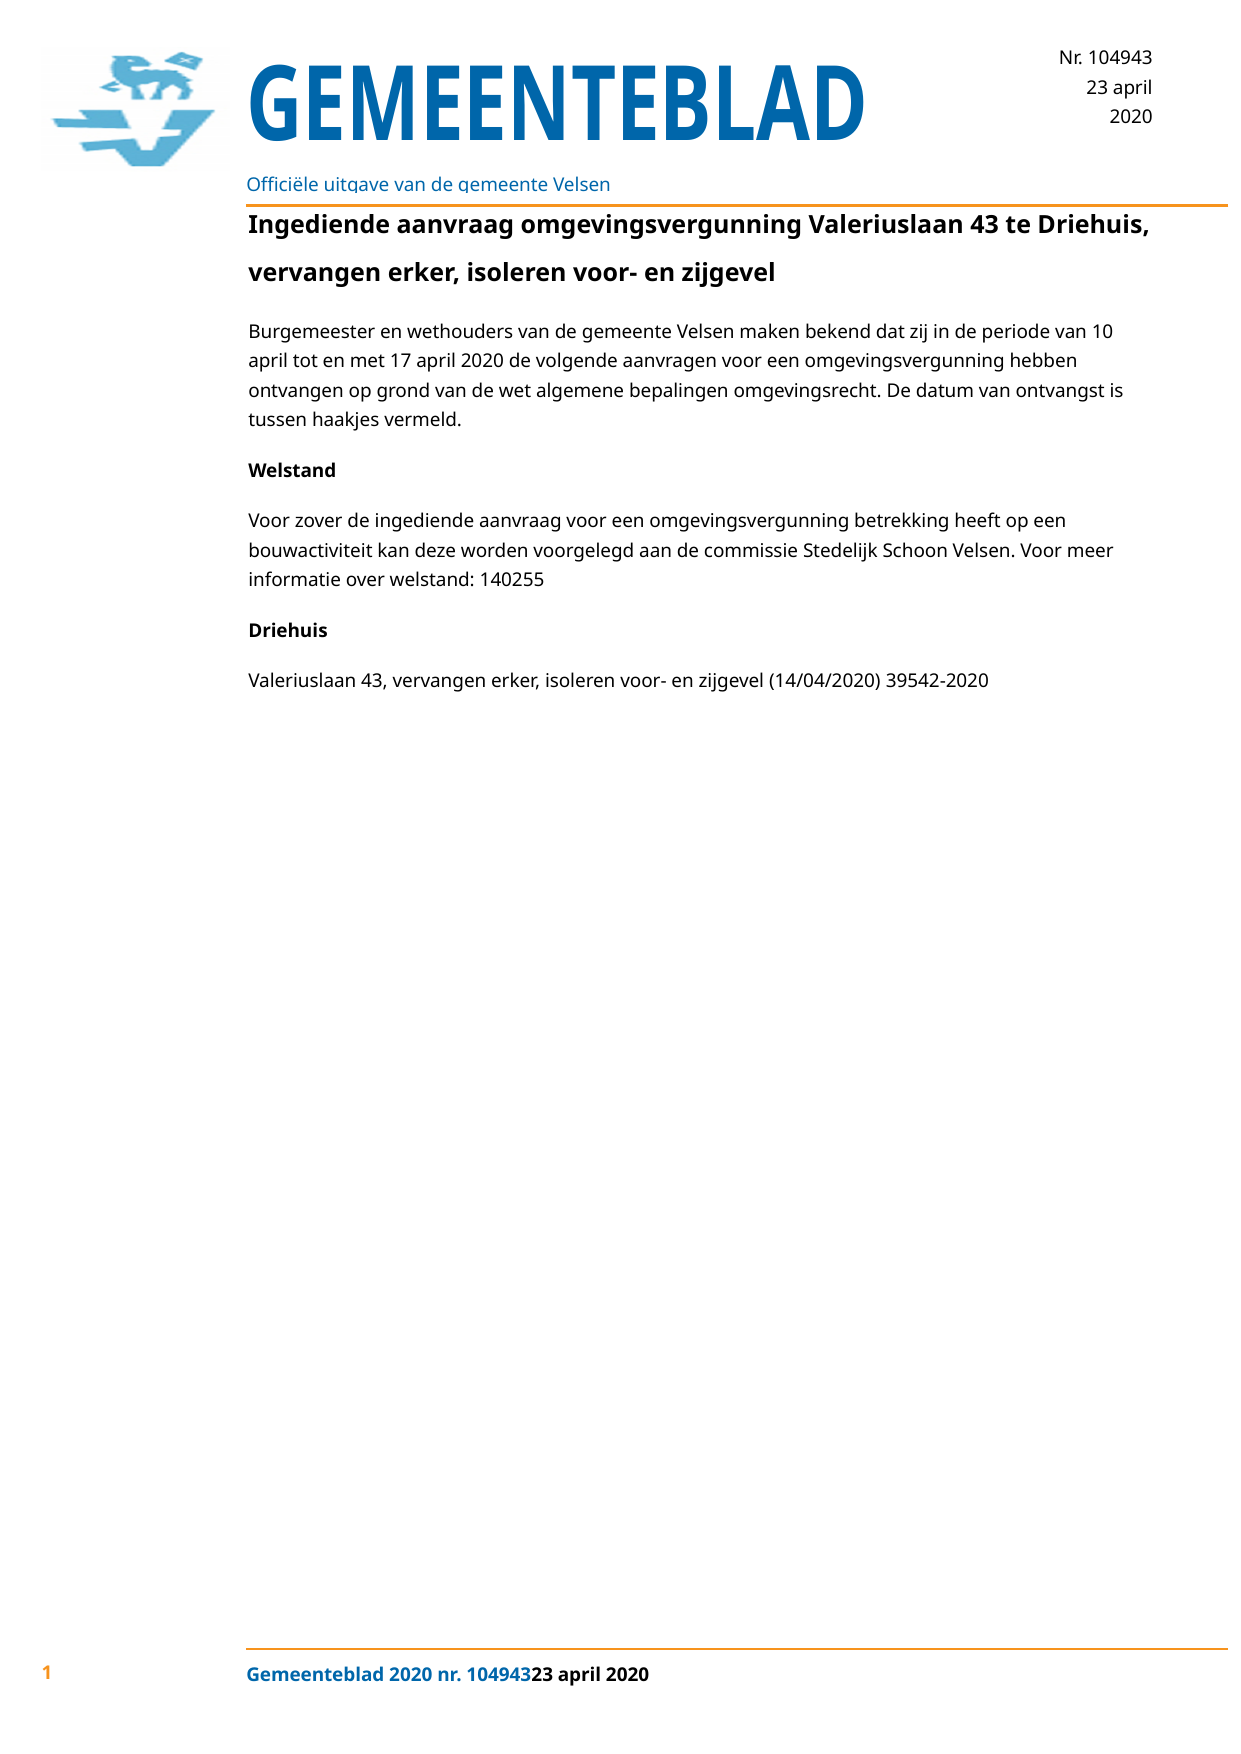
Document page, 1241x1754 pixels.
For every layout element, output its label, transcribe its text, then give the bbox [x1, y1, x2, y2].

text Burgemeester en wethouders van de gemeente Velsen maken bekend dat zij in de periode van 10 april tot en met 17 april 2020 de volgende aanvragen voor een omgevingsvergunning hebben ontvangen op grond van de wet algemene bepalingen omgevingsrecht. De datum van ontvangst is tussen haakjes vermeld. [248, 318, 1152, 432]
picture [41, 47, 231, 172]
text Driehuis [248, 617, 1152, 643]
text Valeriuslaan 43, vervangen erker, isoleren voor- en zijgevel (14/04/2020) 39542-2020 [248, 667, 1152, 693]
text Voor zover de ingediende aanvraag voor een omgevingsvergunning betrekking heeft op een bouwactiviteit kan deze worden voorgelegd aan de commissie Stedelijk Schoon Velsen. Voor meer informatie over welstand: 140255 [248, 507, 1152, 592]
text Welstand [248, 457, 1152, 483]
text Ingediende aanvraag omgevingsvergunning Valeriuslaan 43 te Driehuis, vervangen erker, isoleren voor- en zijgevel [248, 207, 1152, 288]
